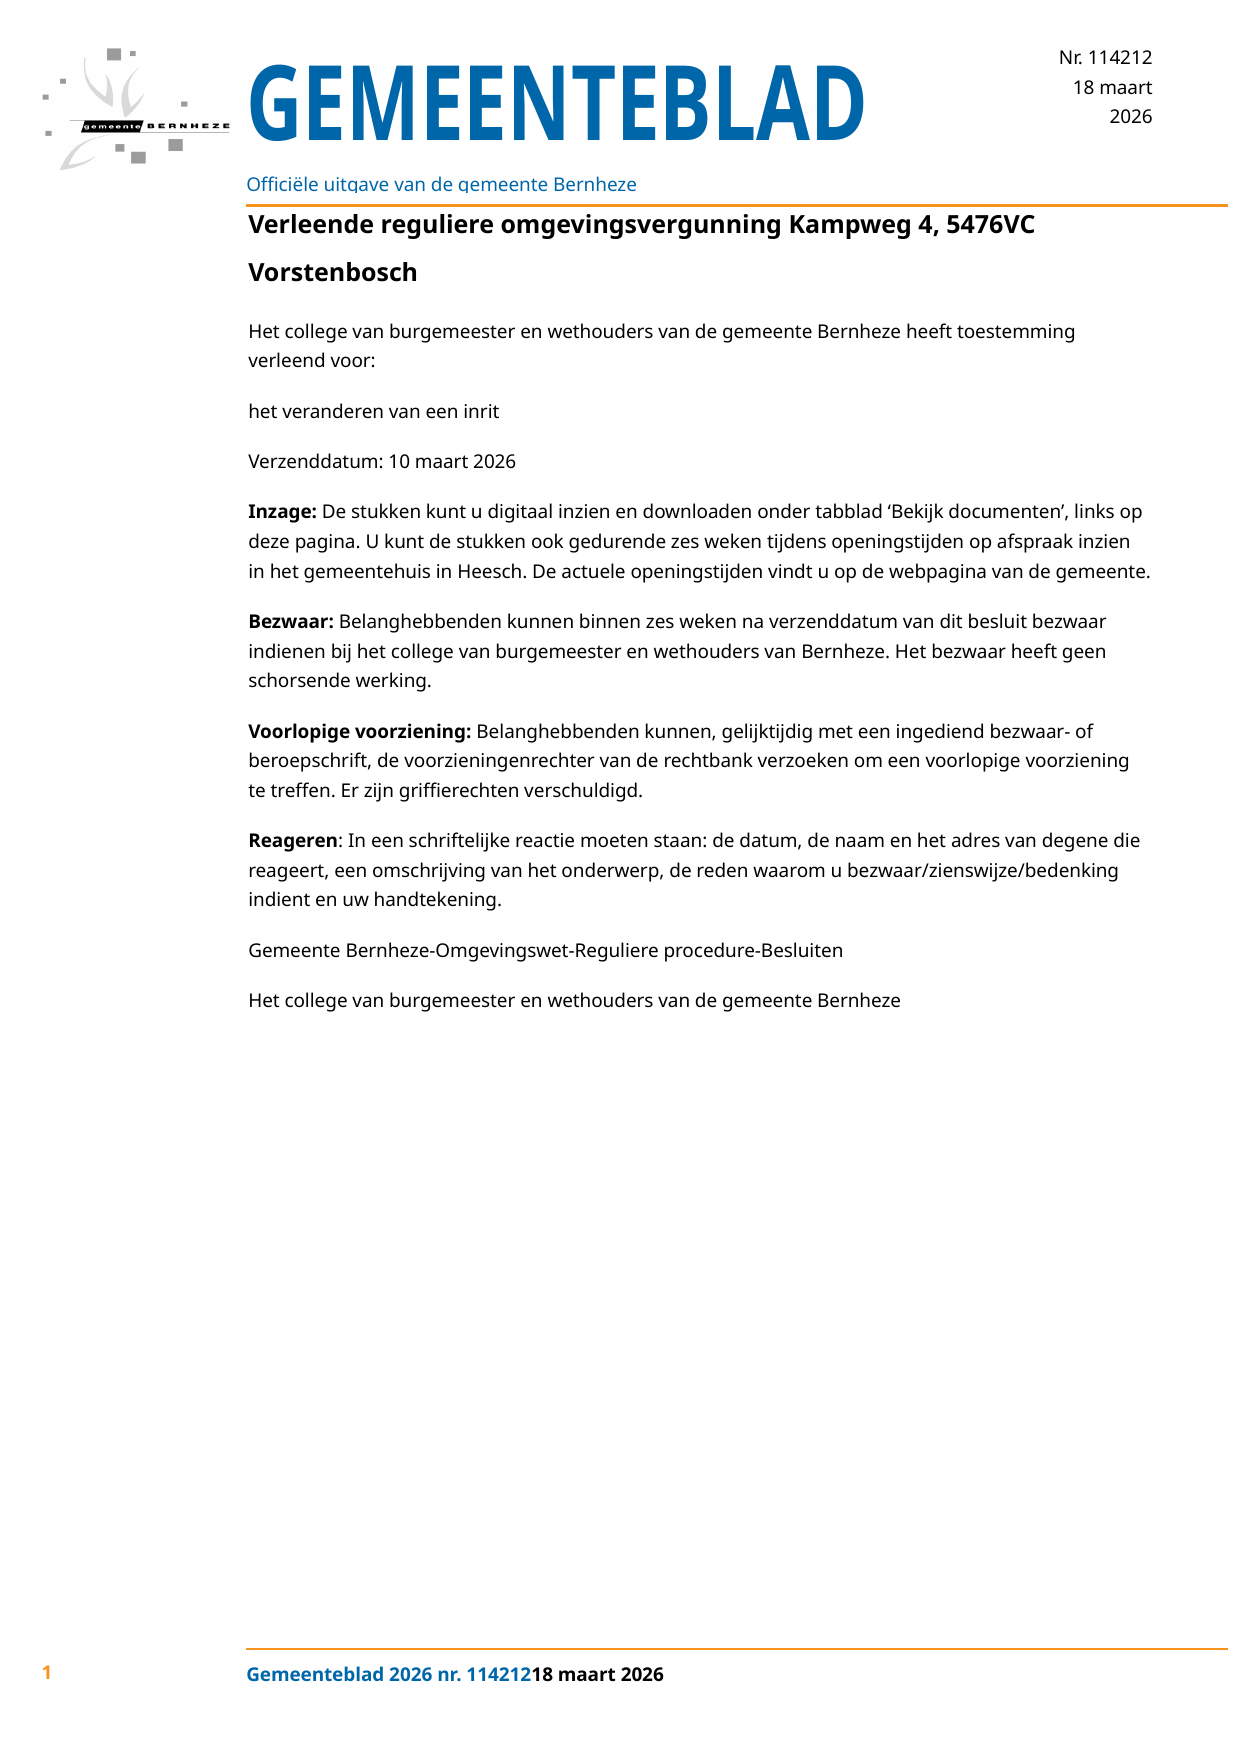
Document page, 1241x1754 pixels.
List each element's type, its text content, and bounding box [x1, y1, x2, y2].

text Verzenddatum: 10 maart 2026 [248, 448, 1152, 474]
text Verleende reguliere omgevingsvergunning Kampweg 4, 5476VC Vorstenbosch [248, 207, 1152, 288]
text Voorlopige voorziening: Belanghebbenden kunnen, gelijktijdig met een ingediend bezwaar- of beroepschrift, de voorzieningenrechter van de rechtbank verzoeken om een voorlopige voorziening te treffen. Er zijn griffierechten verschuldigd. [248, 718, 1152, 803]
text Reageren: In een schriftelijke reactie moeten staan: de datum, de naam en het adres van degene die reageert, een omschrijving van het onderwerp, de reden waarom u bezwaar/zienswijze/bedenking indient en uw handtekening. [248, 827, 1152, 912]
text Gemeente Bernheze-Omgevingswet-Reguliere procedure-Besluiten [248, 937, 1152, 963]
text Het college van burgemeester en wethouders van de gemeente Bernheze heeft toestemming verleend voor: [248, 318, 1152, 373]
text Inzage: De stukken kunt u digitaal inzien en downloaden onder tabblad ‘Bekijk documenten’, links op deze pagina. U kunt de stukken ook gedurende zes weken tijdens openingstijden op afspraak inzien in het gemeentehuis in Heesch. De actuele openingstijden vindt u op de webpagina van de gemeente. [248, 499, 1152, 584]
text Bezwaar: Belanghebbenden kunnen binnen zes weken na verzenddatum van dit besluit bezwaar indienen bij het college van burgemeester en wethouders van Bernheze. Het bezwaar heeft geen schorsende werking. [248, 608, 1152, 693]
picture [41, 47, 231, 172]
text het veranderen van een inrit [248, 398, 1152, 424]
text Het college van burgemeester en wethouders van de gemeente Bernheze [248, 987, 1152, 1013]
